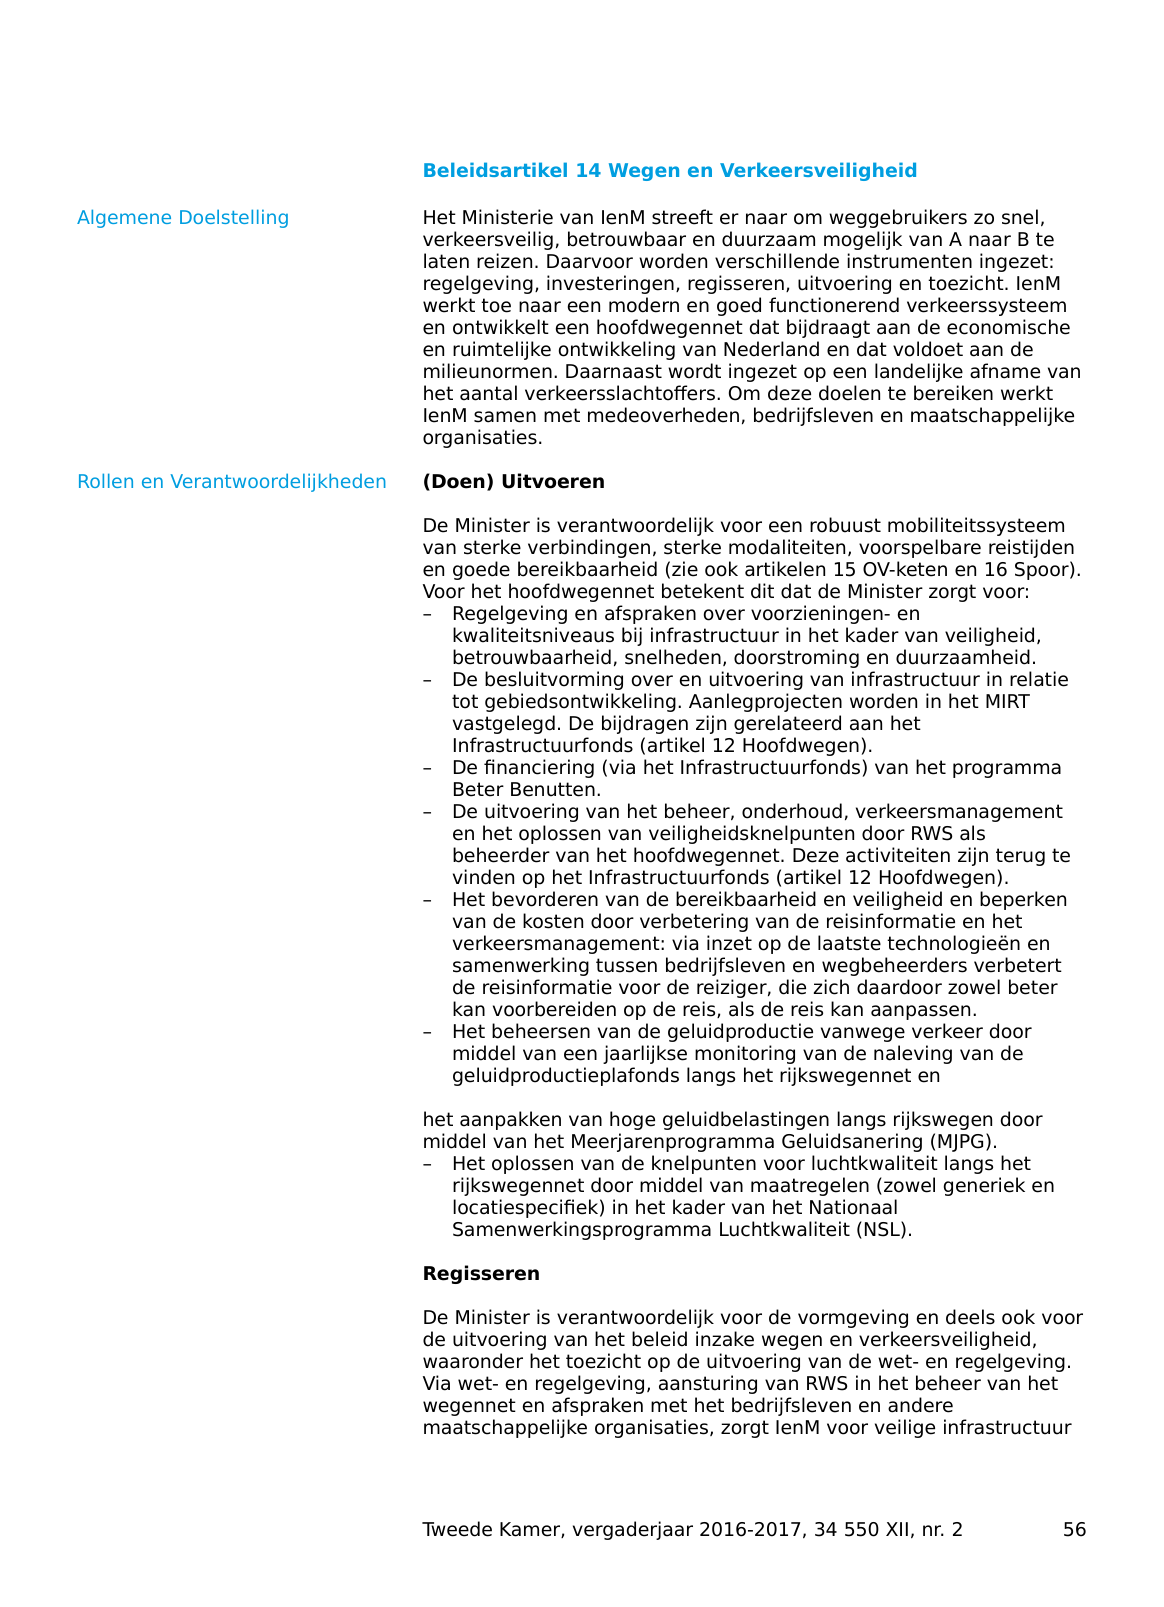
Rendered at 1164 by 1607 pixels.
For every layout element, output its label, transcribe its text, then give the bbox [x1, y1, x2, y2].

text – Het beheersen van de geluidproductie vanwege verkeer door middel van een jaarlijkse monitoring van de naleving van de geluidproductieplafonds langs het rijkswegennet en [422, 1021, 1087, 1086]
text – De besluitvorming over en uitvoering van infrastructuur in relatie tot gebiedsontwikkeling. Aanlegprojecten worden in het MIRT vastgelegd. De bijdragen zijn gerelateerd aan het Infrastructuurfonds (artikel 12 Hoofdwegen). [422, 669, 1087, 757]
text De Minister is verantwoordelijk voor een robuust mobiliteitssysteem van sterke verbindingen, sterke modaliteiten, voorspelbare reistijden en goede bereikbaarheid (zie ook artikelen 15 OV-keten en 16 Spoor). Voor het hoofdwegennet betekent dit dat de Minister zorgt voor: [422, 515, 1087, 603]
text Rollen en Verantwoordelijkheden [77, 471, 399, 493]
subtitle (Doen) Uitvoeren [422, 471, 1087, 493]
text Algemene Doelstelling [77, 207, 399, 229]
subtitle [77, 493, 399, 501]
subtitle Beleidsartikel 14 Wegen en Verkeersveiligheid [422, 160, 1087, 182]
text – Het oplossen van de knelpunten voor luchtkwaliteit langs het rijkswegennet door middel van maatregelen (zowel generiek en locatiespecifiek) in het kader van het Nationaal Samenwerkingsprogramma Luchtkwaliteit (NSL). [422, 1153, 1087, 1241]
text Het Ministerie van IenM streeft er naar om weggebruikers zo snel, verkeersveilig, betrouwbaar en duurzaam mogelijk van A naar B te laten reizen. Daarvoor worden verschillende instrumenten ingezet: regelgeving, investeringen, regisseren, uitvoering en toezicht. IenM werkt toe naar een modern en goed functionerend verkeerssysteem en ontwikkelt een hoofdwegennet dat bijdraagt aan de economische en ruimtelijke ontwikkeling van Nederland en dat voldoet aan de milieunormen. Daarnaast wordt ingezet op een landelijke afname van het aantal verkeersslachtoffers. Om deze doelen te bereiken werkt IenM samen met medeoverheden, bedrijfsleven en maatschappelijke organisaties. [422, 207, 1087, 449]
text – Het bevorderen van de bereikbaarheid en veiligheid en beperken van de kosten door verbetering van de reisinformatie en het verkeersmanagement: via inzet op de laatste technologieën en samenwerking tussen bedrijfsleven en wegbeheerders verbetert de reisinformatie voor de reiziger, die zich daardoor zowel beter kan voorbereiden op de reis, als de reis kan aanpassen. [422, 889, 1087, 1021]
text – De financiering (via het Infrastructuurfonds) van het programma Beter Benutten. [422, 757, 1087, 801]
text De Minister is verantwoordelijk voor de vormgeving en deels ook voor de uitvoering van het beleid inzake wegen en verkeersveiligheid, waaronder het toezicht op de uitvoering van de wet- en regelgeving. Via wet- en regelgeving, aansturing van RWS in het beheer van het wegennet en afspraken met het bedrijfsleven en andere maatschappelijke organisaties, zorgt IenM voor veilige infrastructuur [422, 1307, 1087, 1439]
text – De uitvoering van het beheer, onderhoud, verkeersmanagement en het oplossen van veiligheidsknelpunten door RWS als beheerder van het hoofdwegennet. Deze activiteiten zijn terug te vinden op het Infrastructuurfonds (artikel 12 Hoofdwegen). [422, 801, 1087, 889]
subtitle Regisseren [422, 1263, 1087, 1285]
text het aanpakken van hoge geluidbelastingen langs rijkswegen door middel van het Meerjarenprogramma Geluidsanering (MJPG). [422, 1109, 1087, 1153]
text – Regelgeving en afspraken over voorzieningen- en kwaliteitsniveaus bij infrastructuur in het kader van veiligheid, betrouwbaarheid, snelheden, doorstroming en duurzaamheid. [422, 603, 1087, 669]
